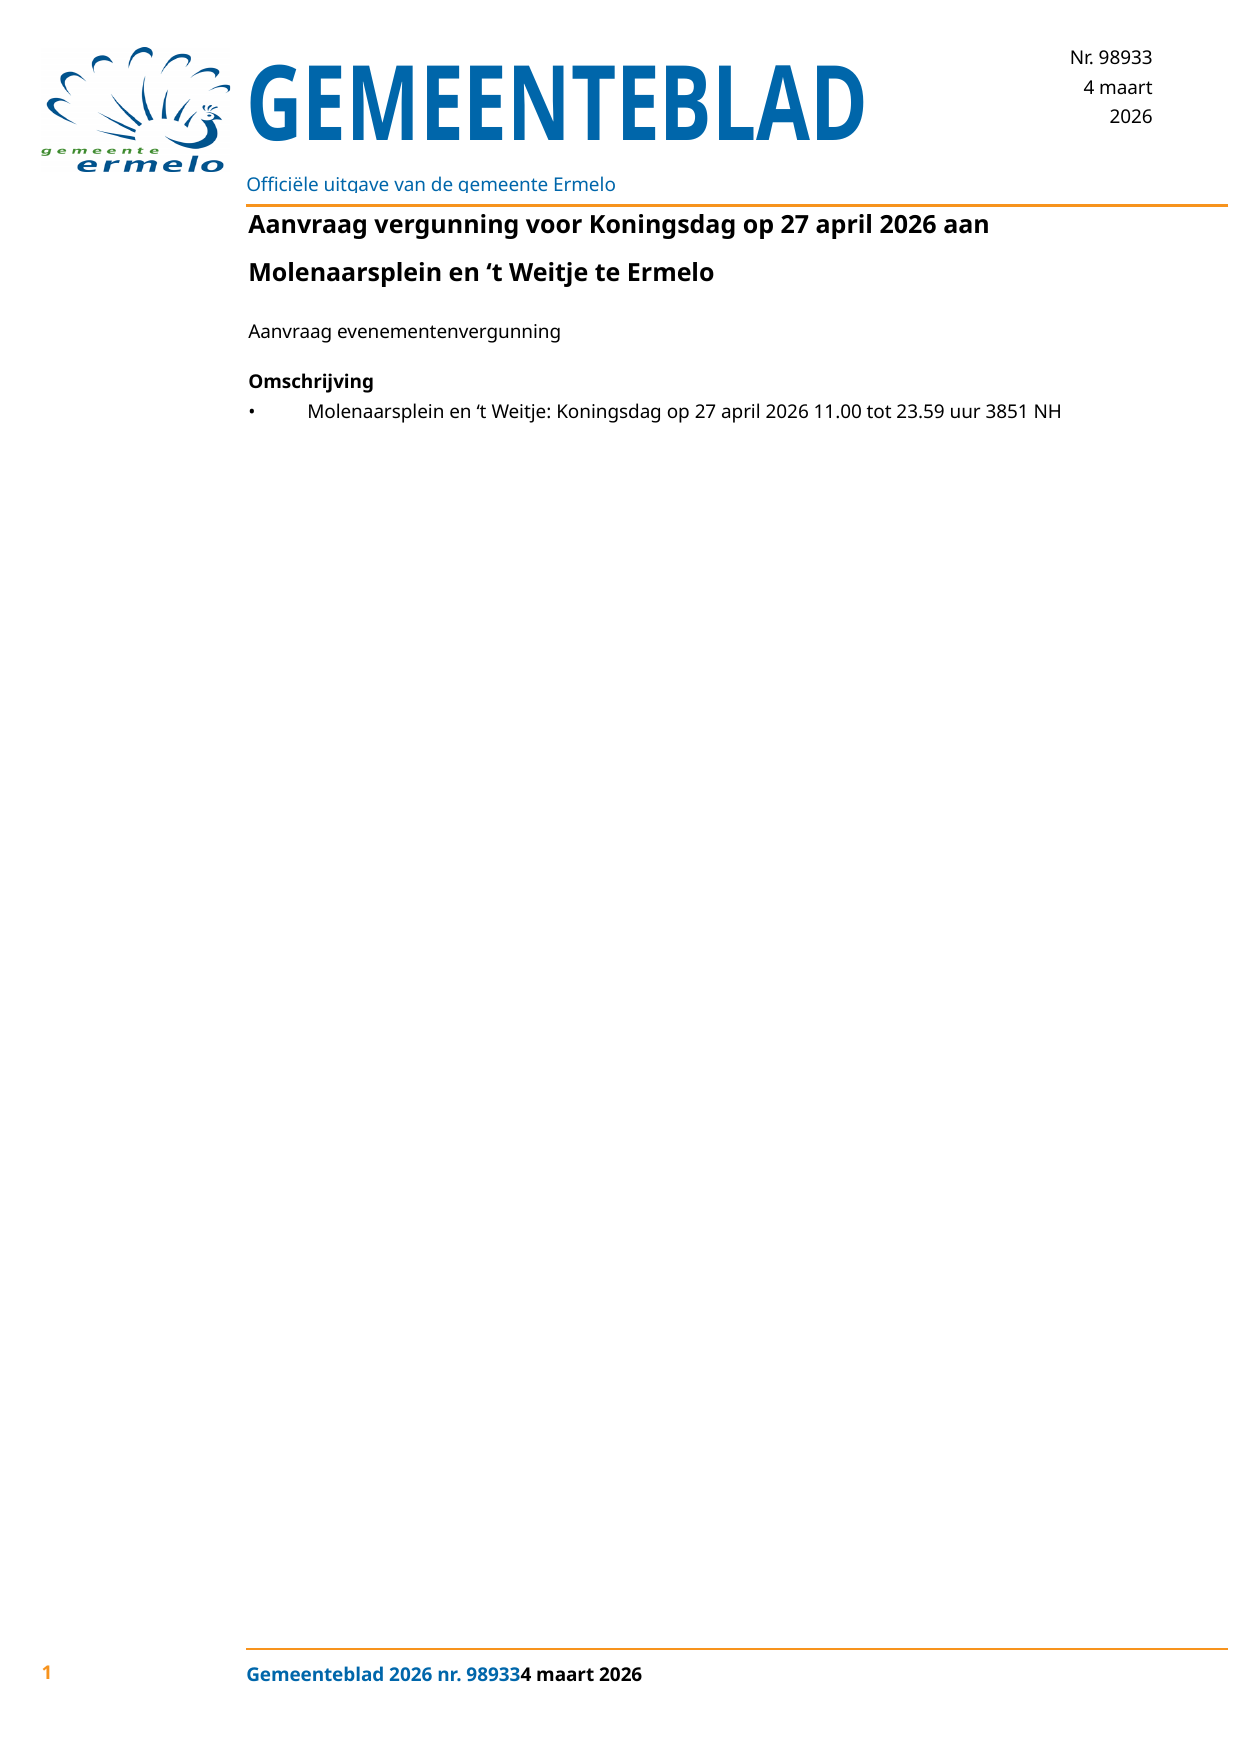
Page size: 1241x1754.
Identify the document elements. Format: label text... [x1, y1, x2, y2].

text Aanvraag evenementenvergunning [248, 318, 1152, 344]
picture [41, 47, 231, 172]
text Aanvraag vergunning voor Koningsdag op 27 april 2026 aan Molenaarsplein en ‘t Weitje te Ermelo [248, 207, 1152, 288]
text Omschrijving [248, 368, 1152, 394]
list Molenaarsplein en ‘t Weitje: Koningsdag op 27 april 2026 11.00 tot 23.59 uur 3851 NH [248, 398, 1152, 424]
